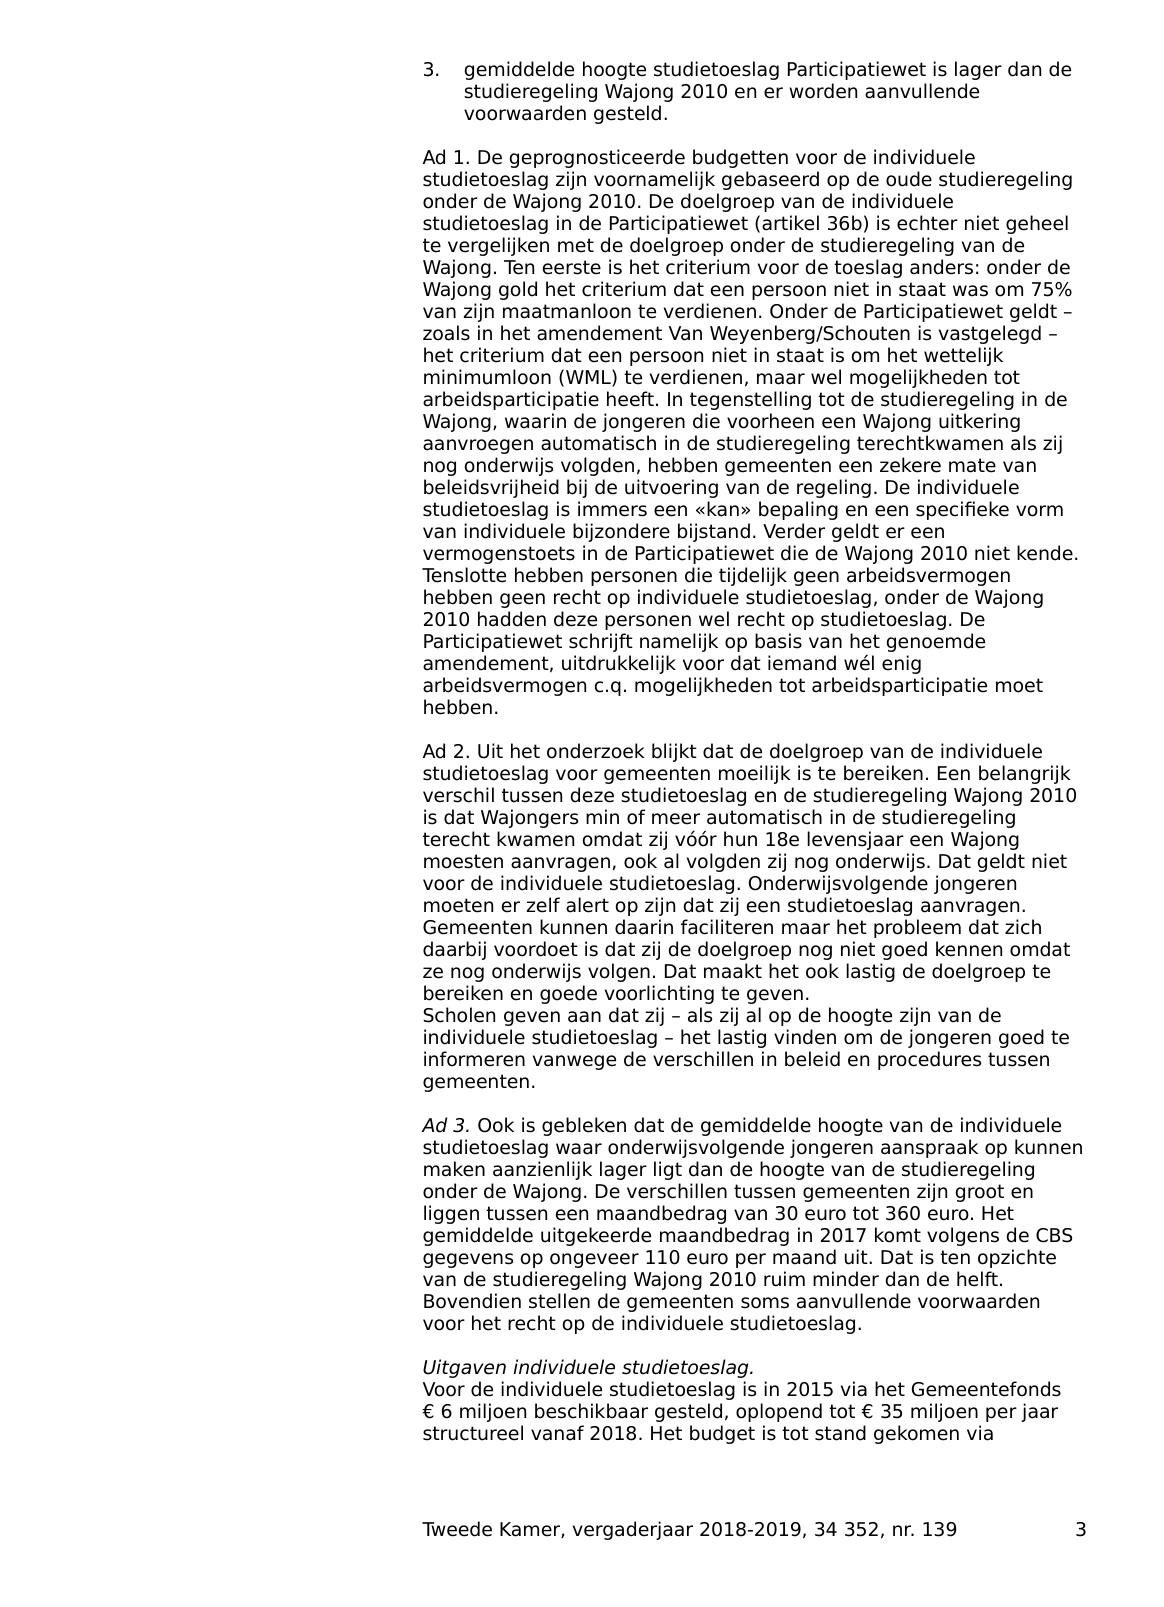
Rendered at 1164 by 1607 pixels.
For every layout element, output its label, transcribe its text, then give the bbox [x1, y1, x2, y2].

text 3. gemiddelde hoogte studietoeslag Participatiewet is lager dan de studieregeling Wajong 2010 en er worden aanvullende voorwaarden gesteld. [422, 59, 1087, 125]
text Scholen geven aan dat zij – als zij al op de hoogte zijn van de individuele studietoeslag – het lastig vinden om de jongeren goed te informeren vanwege de verschillen in beleid en procedures tussen gemeenten. [422, 1004, 1087, 1092]
text Voor de individuele studietoeslag is in 2015 via het Gemeentefonds € 6 miljoen beschikbaar gesteld, oplopend tot € 35 miljoen per jaar structureel vanaf 2018. Het budget is tot stand gekomen via [422, 1379, 1087, 1444]
text Ad 2. Uit het onderzoek blijkt dat de doelgroep van de individuele studietoeslag voor gemeenten moeilijk is te bereiken. Een belangrijk verschil tussen deze studietoeslag en de studieregeling Wajong 2010 is dat Wajongers min of meer automatisch in de studieregeling terecht kwamen omdat zij vóór hun 18e levensjaar een Wajong moesten aanvragen, ook al volgden zij nog onderwijs. Dat geldt niet voor de individuele studietoeslag. Onderwijsvolgende jongeren moeten er zelf alert op zijn dat zij een studietoeslag aanvragen. Gemeenten kunnen daarin faciliteren maar het probleem dat zich daarbij voordoet is dat zij de doelgroep nog niet goed kennen omdat ze nog onderwijs volgen. Dat maakt het ook lastig de doelgroep te bereiken en goede voorlichting te geven. [422, 741, 1087, 1004]
text Ad 3. Ook is gebleken dat de gemiddelde hoogte van de individuele studietoeslag waar onderwijsvolgende jongeren aanspraak op kunnen maken aanzienlijk lager ligt dan de hoogte van de studieregeling onder de Wajong. De verschillen tussen gemeenten zijn groot en liggen tussen een maandbedrag van 30 euro tot 360 euro. Het gemiddelde uitgekeerde maandbedrag in 2017 komt volgens de CBS gegevens op ongeveer 110 euro per maand uit. Dat is ten opzichte van de studieregeling Wajong 2010 ruim minder dan de helft. Bovendien stellen de gemeenten soms aanvullende voorwaarden voor het recht op de individuele studietoeslag. [422, 1115, 1087, 1334]
text Ad 1. De geprognosticeerde budgetten voor de individuele studietoeslag zijn voornamelijk gebaseerd op de oude studieregeling onder de Wajong 2010. De doelgroep van de individuele studietoeslag in de Participatiewet (artikel 36b) is echter niet geheel te vergelijken met de doelgroep onder de studieregeling van de Wajong. Ten eerste is het criterium voor de toeslag anders: onder de Wajong gold het criterium dat een persoon niet in staat was om 75% van zijn maatmanloon te verdienen. Onder de Participatiewet geldt – zoals in het amendement Van Weyenberg/Schouten is vastgelegd – het criterium dat een persoon niet in staat is om het wettelijk minimumloon (WML) te verdienen, maar wel mogelijkheden tot arbeidsparticipatie heeft. In tegenstelling tot de studieregeling in de Wajong, waarin de jongeren die voorheen een Wajong uitkering aanvroegen automatisch in de studieregeling terechtkwamen als zij nog onderwijs volgden, hebben gemeenten een zekere mate van beleidsvrijheid bij de uitvoering van de regeling. De individuele studietoeslag is immers een «kan» bepaling en een specifieke vorm van individuele bijzondere bijstand. Verder geldt er een vermogenstoets in de Participatiewet die de Wajong 2010 niet kende. Tenslotte hebben personen die tijdelijk geen arbeidsvermogen hebben geen recht op individuele studietoeslag, onder de Wajong 2010 hadden deze personen wel recht op studietoeslag. De Participatiewet schrijft namelijk op basis van het genoemde amendement, uitdrukkelijk voor dat iemand wél enig arbeidsvermogen c.q. mogelijkheden tot arbeidsparticipatie moet hebben. [422, 147, 1087, 719]
text Uitgaven individuele studietoeslag. [422, 1357, 1087, 1379]
